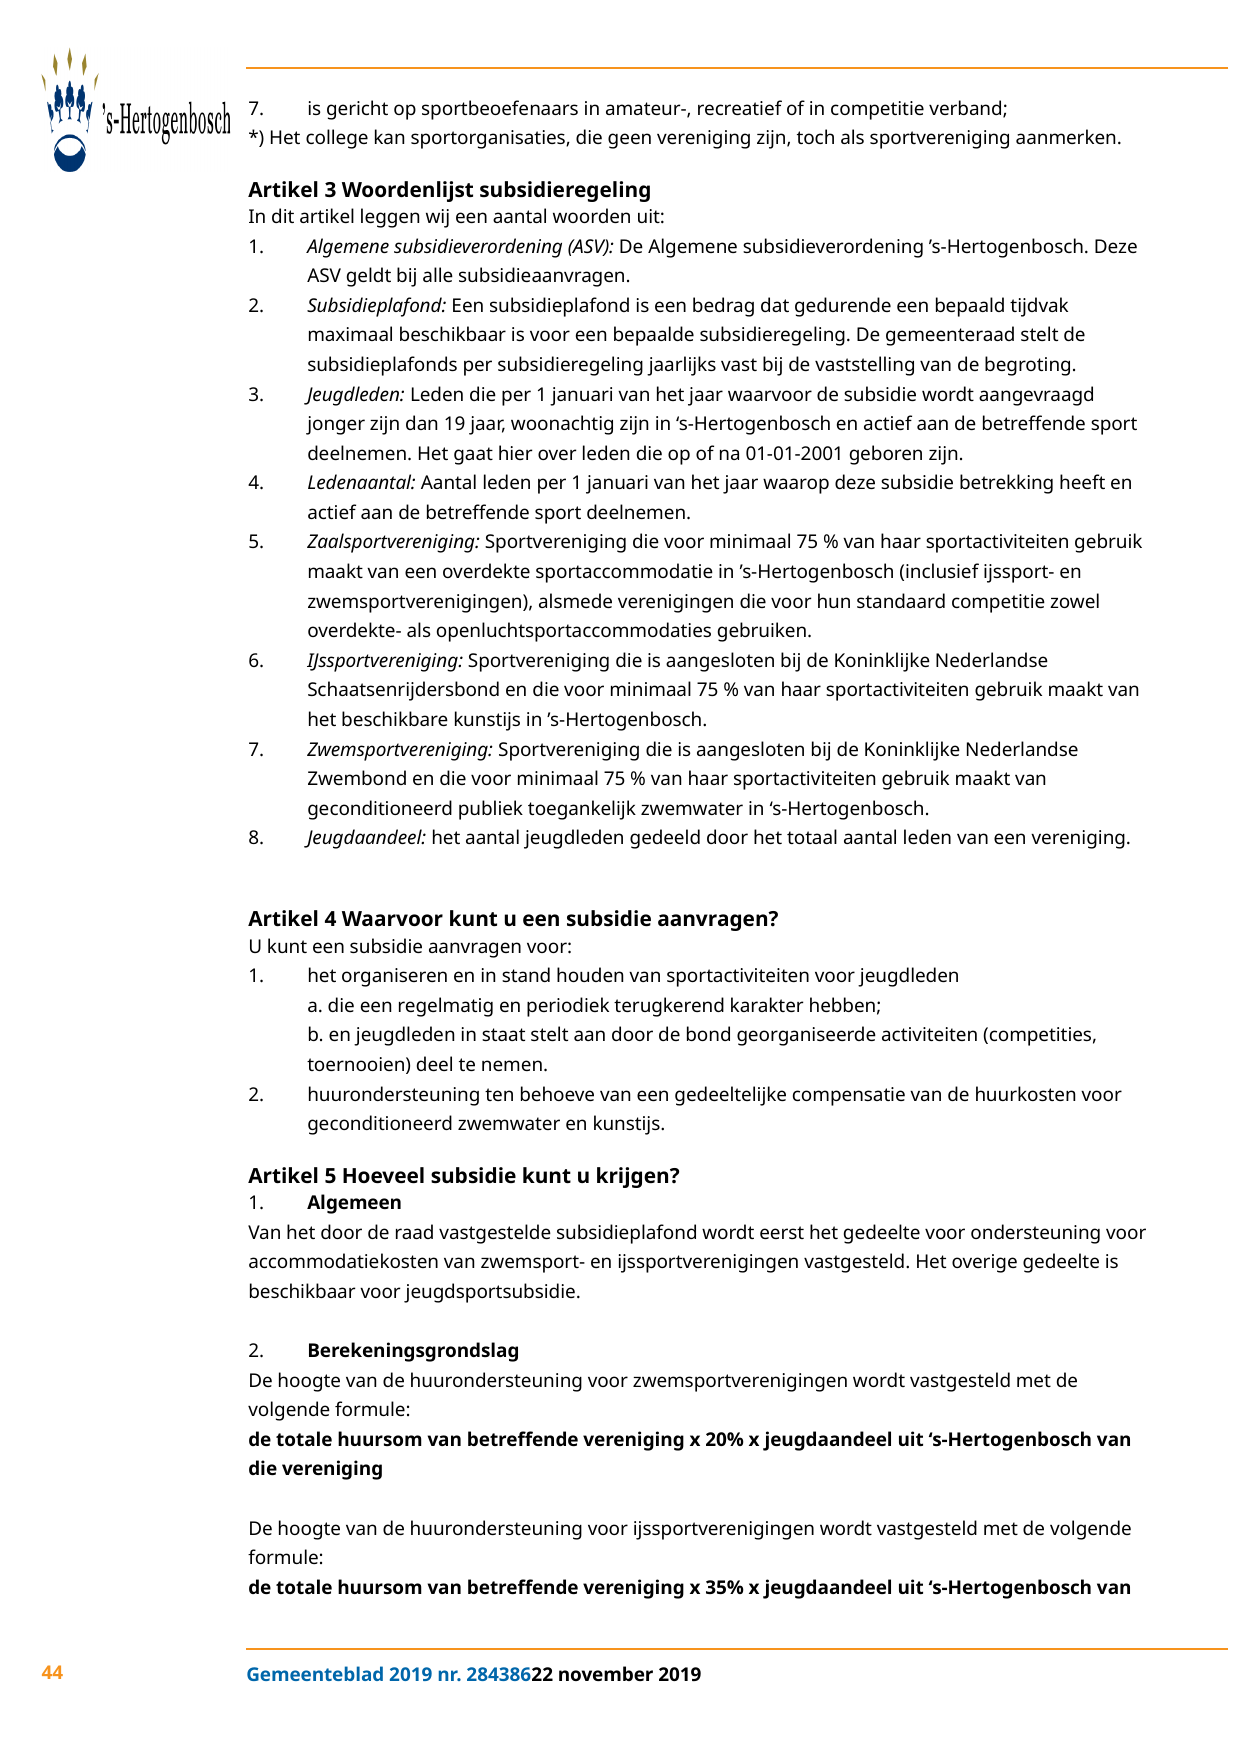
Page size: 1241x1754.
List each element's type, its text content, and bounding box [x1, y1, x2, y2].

list Subsidieplafond: Een subsidieplafond is een bedrag dat gedurende een bepaald tijdvak maximaal beschikbaar is voor een bepaalde subsidieregeling. De gemeenteraad stelt de subsidieplafonds per subsidieregeling jaarlijks vast bij de vaststelling van de begroting. [248, 292, 1152, 377]
picture [41, 47, 231, 172]
list b. en jeugdleden in staat stelt aan door de bond georganiseerde activiteiten (competities, toernooien) deel te nemen. [248, 1022, 1152, 1077]
text de totale huursom van betreffende vereniging x 35% x jeugdaandeel uit ‘s-Hertogenbosch van [248, 1574, 1152, 1599]
list Algemene subsidieverordening (ASV): De Algemene subsidieverordening ’s-Hertogenbosch. Deze ASV geldt bij alle subsidieaanvragen. [248, 233, 1152, 288]
list IJssportvereniging: Sportvereniging die is aangesloten bij de Koninklijke Nederlandse Schaatsenrijdersbond en die voor minimaal 75 % van haar sportactiviteiten gebruik maakt van het beschikbare kunstijs in ’s-Hertogenbosch. [248, 647, 1152, 732]
list het organiseren en in stand houden van sportactiviteiten voor jeugdleden [248, 962, 1152, 988]
list Jeugdaandeel: het aantal jeugdleden gedeeld door het totaal aantal leden van een vereniging. [248, 824, 1152, 850]
text de totale huursom van betreffende vereniging x 20% x jeugdaandeel uit ‘s-Hertogenbosch van die vereniging [248, 1426, 1152, 1481]
text Artikel 4 Waarvoor kunt u een subsidie aanvragen? [248, 904, 1152, 933]
list Berekeningsgrondslag [248, 1337, 1152, 1363]
text U kunt een subsidie aanvragen voor: [248, 933, 1152, 959]
text Artikel 3 Woordenlijst subsidieregeling [248, 175, 1152, 203]
text Van het door de raad vastgestelde subsidieplafond wordt eerst het gedeelte voor ondersteuning voor accommodatiekosten van zwemsport- en ijssportverenigingen vastgesteld. Het overige gedeelte is beschikbaar voor jeugdsportsubsidie. [248, 1219, 1152, 1304]
text Artikel 5 Hoeveel subsidie kunt u krijgen? [248, 1161, 1152, 1189]
list huurondersteuning ten behoeve van een gedeeltelijke compensatie van de huurkosten voor geconditioneerd zwemwater en kunstijs. [248, 1081, 1152, 1136]
list Zaalsportvereniging: Sportvereniging die voor minimaal 75 % van haar sportactiviteiten gebruik maakt van een overdekte sportaccommodatie in ’s-Hertogenbosch (inclusief ijssport- en zwemsportverenigingen), alsmede verenigingen die voor hun standaard competitie zowel overdekte- als openluchtsportaccommodaties gebruiken. [248, 529, 1152, 643]
list Jeugdleden: Leden die per 1 januari van het jaar waarvoor de subsidie wordt aangevraagd jonger zijn dan 19 jaar, woonachtig zijn in ‘s-Hertogenbosch en actief aan de betreffende sport deelnemen. Het gaat hier over leden die op of na 01-01-2001 geboren zijn. [248, 381, 1152, 466]
list a. die een regelmatig en periodiek terugkerend karakter hebben; [248, 992, 1152, 1018]
text De hoogte van de huurondersteuning voor zwemsportverenigingen wordt vastgesteld met de volgende formule: [248, 1367, 1152, 1422]
text De hoogte van de huurondersteuning voor ijssportverenigingen wordt vastgesteld met de volgende formule: [248, 1515, 1152, 1570]
list Algemeen [248, 1189, 1152, 1215]
list is gericht op sportbeoefenaars in amateur-, recreatief of in competitie verband; [248, 95, 1152, 121]
text In dit artikel leggen wij een aantal woorden uit: [248, 203, 1152, 229]
list Zwemsportvereniging: Sportvereniging die is aangesloten bij de Koninklijke Nederlandse Zwembond en die voor minimaal 75 % van haar sportactiviteiten gebruik maakt van geconditioneerd publiek toegankelijk zwemwater in ‘s-Hertogenbosch. [248, 736, 1152, 821]
list Ledenaantal: Aantal leden per 1 januari van het jaar waarop deze subsidie betrekking heeft en actief aan de betreffende sport deelnemen. [248, 469, 1152, 525]
text *) Het college kan sportorganisaties, die geen vereniging zijn, toch als sportvereniging aanmerken. [248, 124, 1152, 150]
